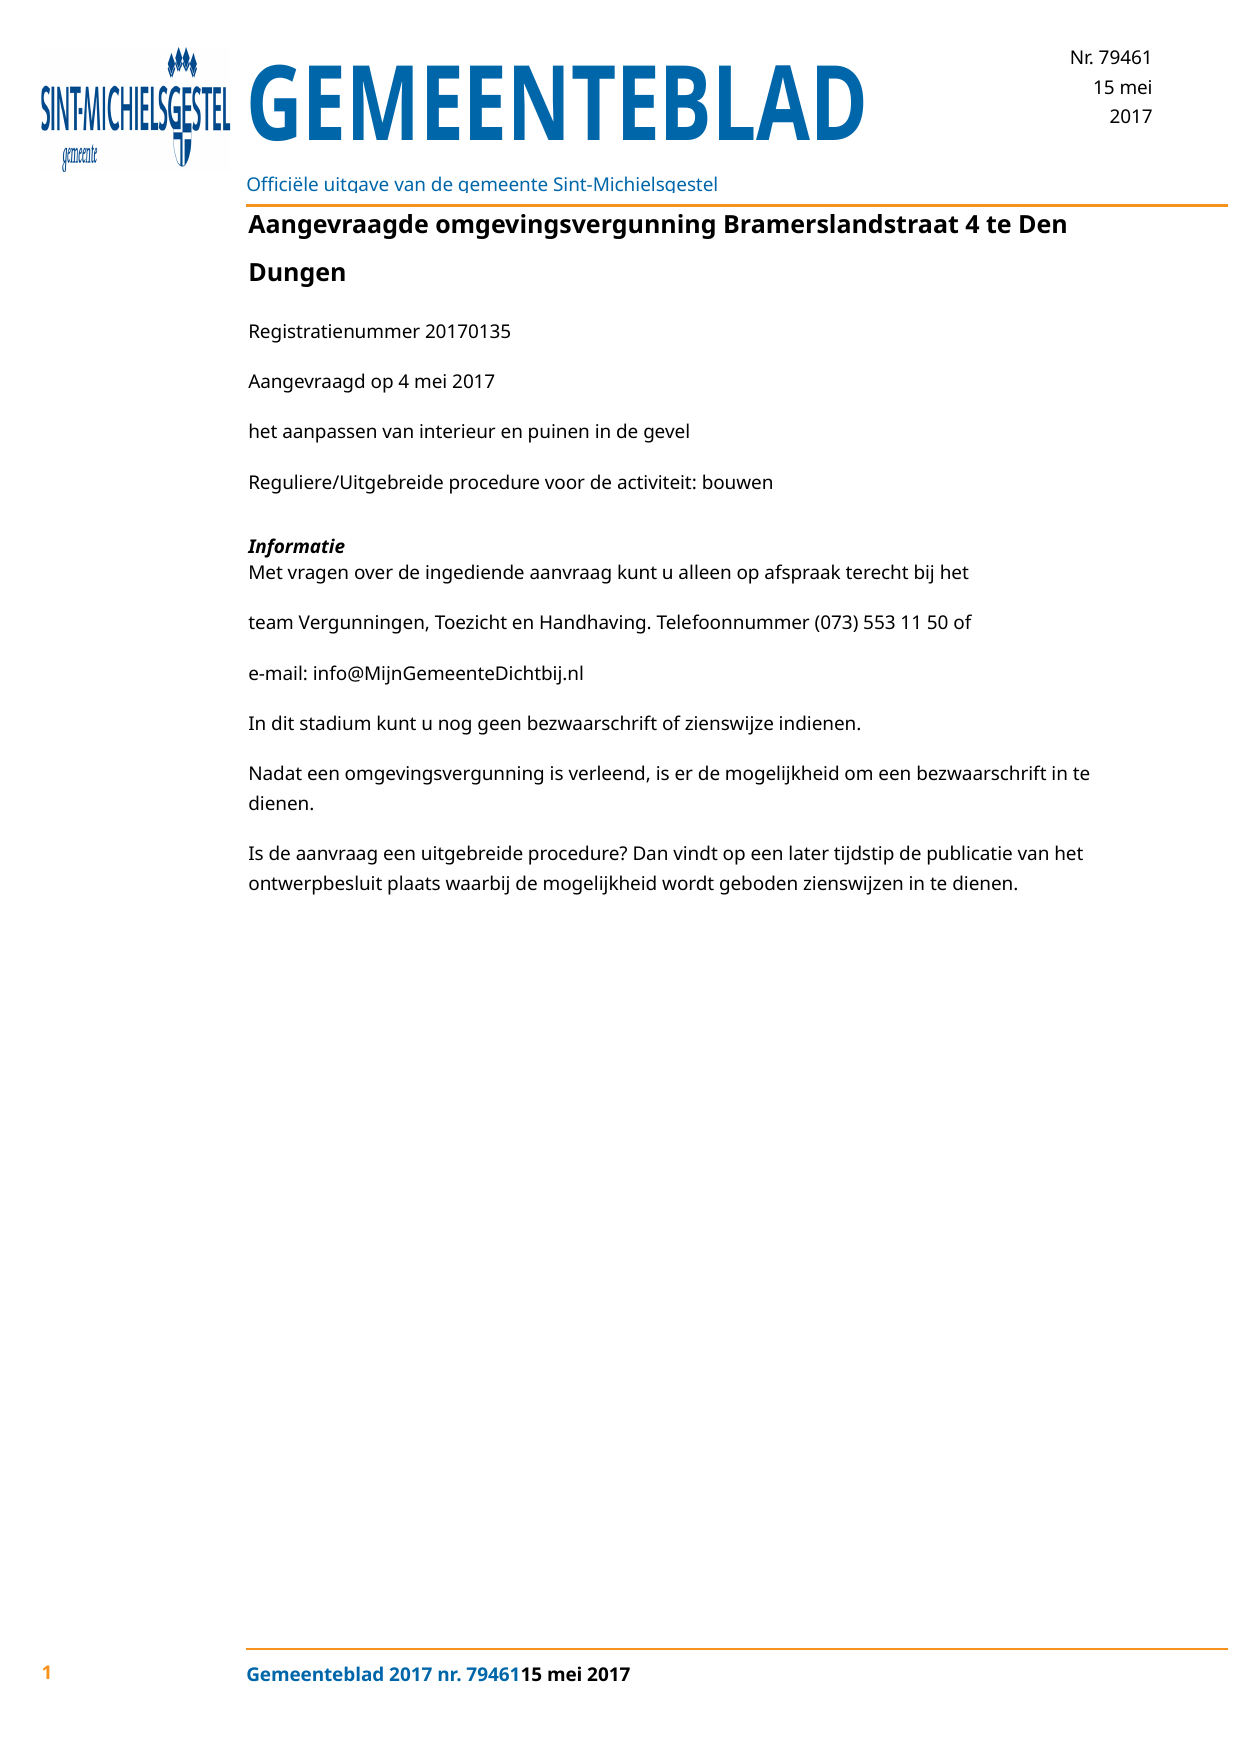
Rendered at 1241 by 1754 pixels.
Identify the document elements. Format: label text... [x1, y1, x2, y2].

text Aangevraagde omgevingsvergunning Bramerslandstraat 4 te Den Dungen [248, 207, 1152, 288]
text Nadat een omgevingsvergunning is verleend, is er de mogelijkheid om een bezwaarschrift in te dienen. [248, 761, 1152, 816]
text Informatie [248, 533, 1152, 559]
text het aanpassen van interieur en puinen in de gevel [248, 419, 1152, 444]
text Is de aanvraag een uitgebreide procedure? Dan vindt op een later tijdstip de publicatie van het ontwerpbesluit plaats waarbij de mogelijkheid wordt geboden zienswijzen in te dienen. [248, 841, 1152, 896]
text Registratienummer 20170135 [248, 318, 1152, 344]
picture [41, 47, 231, 172]
text team Vergunningen, Toezicht en Handhaving. Telefoonnummer (073) 553 11 50 of [248, 609, 1152, 635]
text Aangevraagd op 4 mei 2017 [248, 368, 1152, 394]
text e-mail: info@MijnGemeenteDichtbij.nl [248, 660, 1152, 685]
text Met vragen over de ingediende aanvraag kunt u alleen op afspraak terecht bij het [248, 559, 1152, 584]
text In dit stadium kunt u nog geen bezwaarschrift of zienswijze indienen. [248, 710, 1152, 736]
text Reguliere/Uitgebreide procedure voor de activiteit: bouwen [248, 469, 1152, 495]
